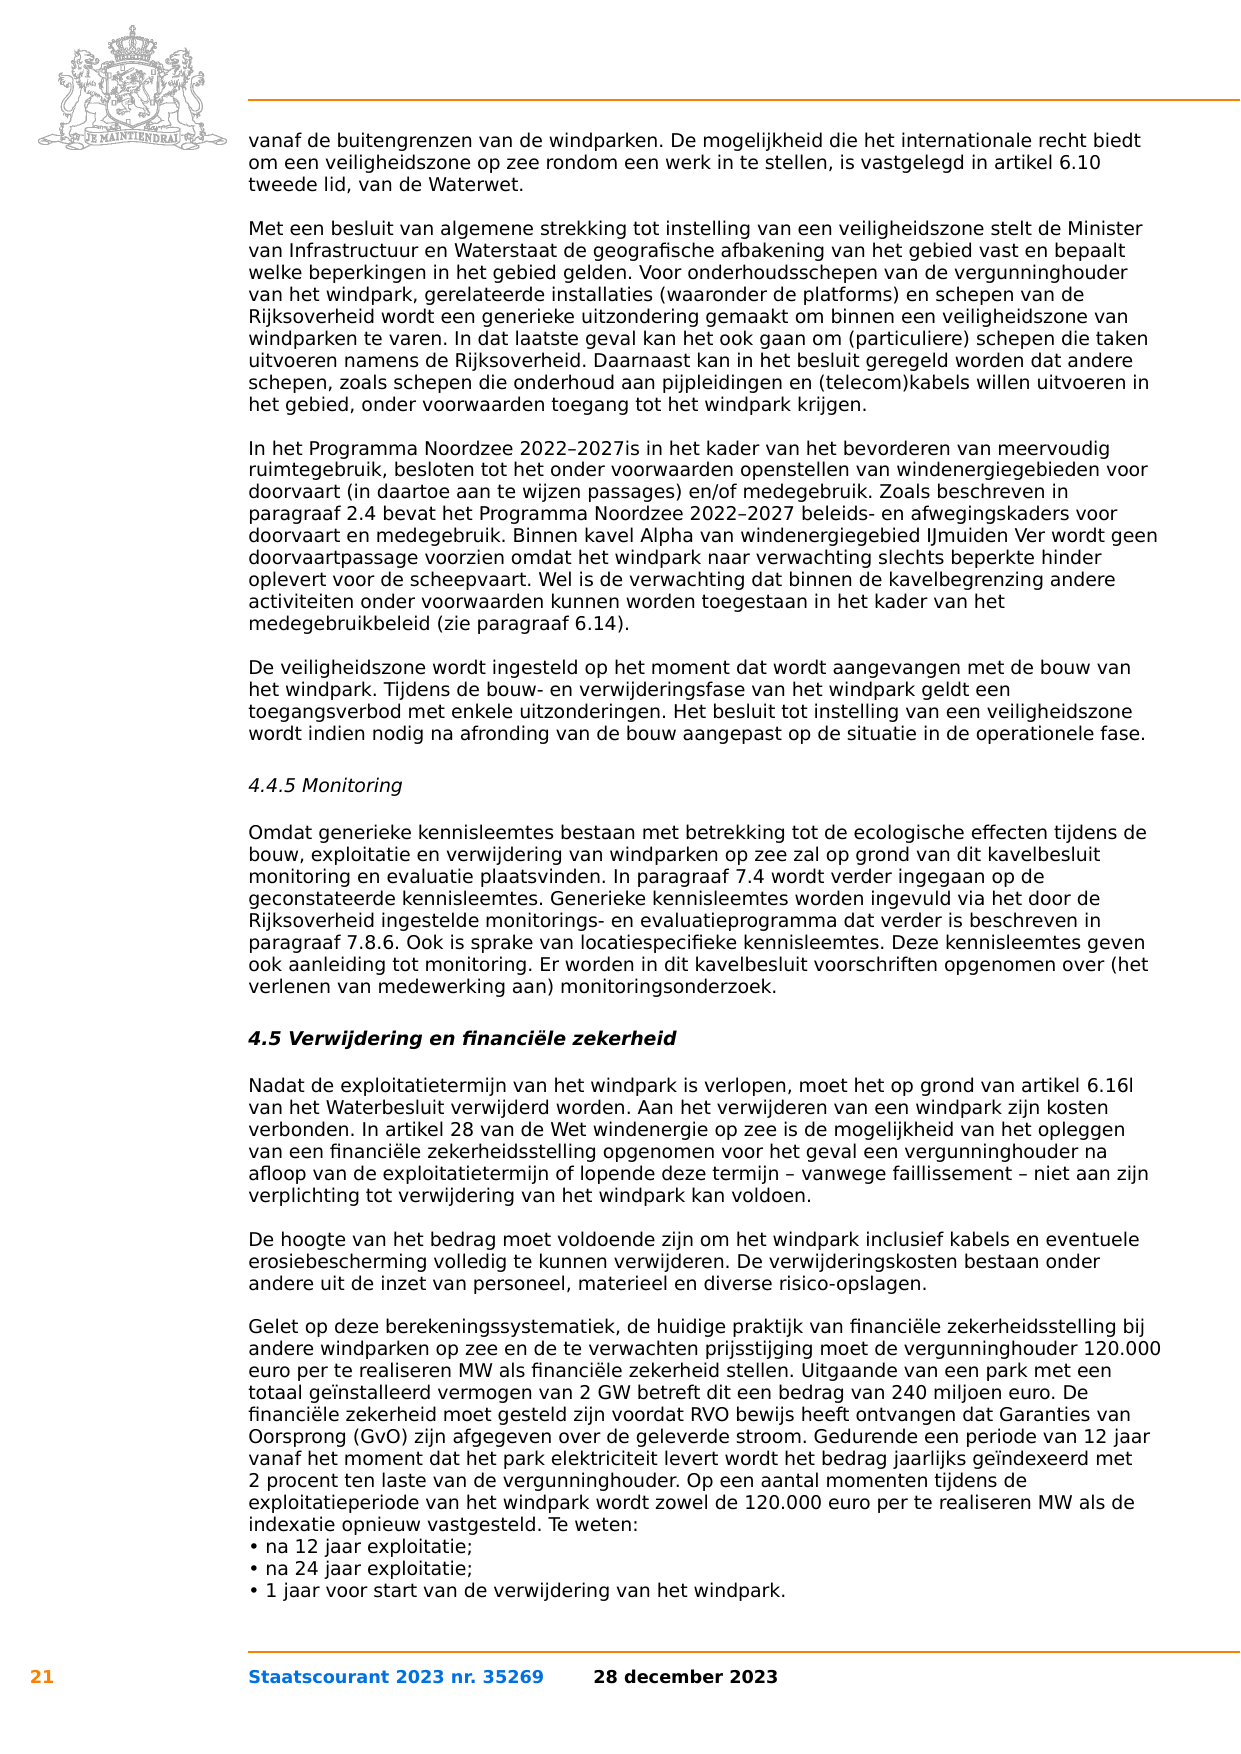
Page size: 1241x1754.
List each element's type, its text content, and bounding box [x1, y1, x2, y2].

text Omdat generieke kennisleemtes bestaan met betrekking tot de ecologische effecten tijdens de bouw, exploitatie en verwijdering van windparken op zee zal op grond van dit kavelbesluit monitoring en evaluatie plaatsvinden. In paragraaf 7.4 wordt verder ingegaan op de geconstateerde kennisleemtes. Generieke kennisleemtes worden ingevuld via het door de Rijksoverheid ingestelde monitorings- en evaluatieprogramma dat verder is beschreven in paragraaf 7.8.6. Ook is sprake van locatiespecifieke kennisleemtes. Deze kennisleemtes geven ook aanleiding tot monitoring. Er worden in dit kavelbesluit voorschriften opgenomen over (het verlenen van medewerking aan) monitoringsonderzoek. [248, 822, 1163, 998]
subtitle 4.4.5 Monitoring [248, 775, 1163, 797]
text In het Programma Noordzee 2022–2027is in het kader van het bevorderen van meervoudig ruimtegebruik, besloten tot het onder voorwaarden openstellen van windenergiegebieden voor doorvaart (in daartoe aan te wijzen passages) en/of medegebruik. Zoals beschreven in paragraaf 2.4 bevat het Programma Noordzee 2022–2027 beleids- en afwegingskaders voor doorvaart en medegebruik. Binnen kavel Alpha van windenergiegebied IJmuiden Ver wordt geen doorvaartpassage voorzien omdat het windpark naar verwachting slechts beperkte hinder oplevert voor de scheepvaart. Wel is de verwachting dat binnen de kavelbegrenzing andere activiteiten onder voorwaarden kunnen worden toegestaan in het kader van het medegebruikbeleid (zie paragraaf 6.14). [248, 437, 1163, 635]
text Nadat de exploitatietermijn van het windpark is verlopen, moet het op grond van artikel 6.16l van het Waterbesluit verwijderd worden. Aan het verwijderen van een windpark zijn kosten verbonden. In artikel 28 van de Wet windenergie op zee is de mogelijkheid van het opleggen van een financiële zekerheidsstelling opgenomen voor het geval een vergunninghouder na afloop van de exploitatietermijn of lopende deze termijn – vanwege faillissement – niet aan zijn verplichting tot verwijdering van het windpark kan voldoen. [248, 1075, 1163, 1207]
text De veiligheidszone wordt ingesteld op het moment dat wordt aangevangen met de bouw van het windpark. Tijdens de bouw- en verwijderingsfase van het windpark geldt een toegangsverbod met enkele uitzonderingen. Het besluit tot instelling van een veiligheidszone wordt indien nodig na afronding van de bouw aangepast op de situatie in de operationele fase. [248, 657, 1163, 745]
text De hoogte van het bedrag moet voldoende zijn om het windpark inclusief kabels en eventuele erosiebescherming volledig te kunnen verwijderen. De verwijderingskosten bestaan onder andere uit de inzet van personeel, materieel en diverse risico-opslagen. [248, 1228, 1163, 1294]
picture [38, 25, 227, 150]
text • na 24 jaar exploitatie; [248, 1558, 1163, 1580]
text vanaf de buitengrenzen van de windparken. De mogelijkheid die het internationale recht biedt om een veiligheidszone op zee rondom een werk in te stellen, is vastgelegd in artikel 6.10 tweede lid, van de Waterwet. [248, 130, 1163, 196]
text Gelet op deze berekeningssystematiek, de huidige praktijk van financiële zekerheidsstelling bij andere windparken op zee en de te verwachten prijsstijging moet de vergunninghouder 120.000 euro per te realiseren MW als financiële zekerheid stellen. Uitgaande van een park met een totaal geïnstalleerd vermogen van 2 GW betreft dit een bedrag van 240 miljoen euro. De financiële zekerheid moet gesteld zijn voordat RVO bewijs heeft ontvangen dat Garanties van Oorsprong (GvO) zijn afgegeven over de geleverde stroom. Gedurende een periode van 12 jaar vanaf het moment dat het park elektriciteit levert wordt het bedrag jaarlijks geïndexeerd met 2 procent ten laste van de vergunninghouder. Op een aantal momenten tijdens de exploitatieperiode van het windpark wordt zowel de 120.000 euro per te realiseren MW als de indexatie opnieuw vastgesteld. Te weten: [248, 1316, 1163, 1536]
text • 1 jaar voor start van de verwijdering van het windpark. [248, 1580, 1163, 1602]
subtitle 4.5 Verwijdering en financiële zekerheid [248, 1028, 1163, 1050]
text • na 12 jaar exploitatie; [248, 1536, 1163, 1558]
text Met een besluit van algemene strekking tot instelling van een veiligheidszone stelt de Minister van Infrastructuur en Waterstaat de geografische afbakening van het gebied vast en bepaalt welke beperkingen in het gebied gelden. Voor onderhoudsschepen van de vergunninghouder van het windpark, gerelateerde installaties (waaronder de platforms) en schepen van de Rijksoverheid wordt een generieke uitzondering gemaakt om binnen een veiligheidszone van windparken te varen. In dat laatste geval kan het ook gaan om (particuliere) schepen die taken uitvoeren namens de Rijksoverheid. Daarnaast kan in het besluit geregeld worden dat andere schepen, zoals schepen die onderhoud aan pijpleidingen en (telecom)kabels willen uitvoeren in het gebied, onder voorwaarden toegang tot het windpark krijgen. [248, 218, 1163, 416]
